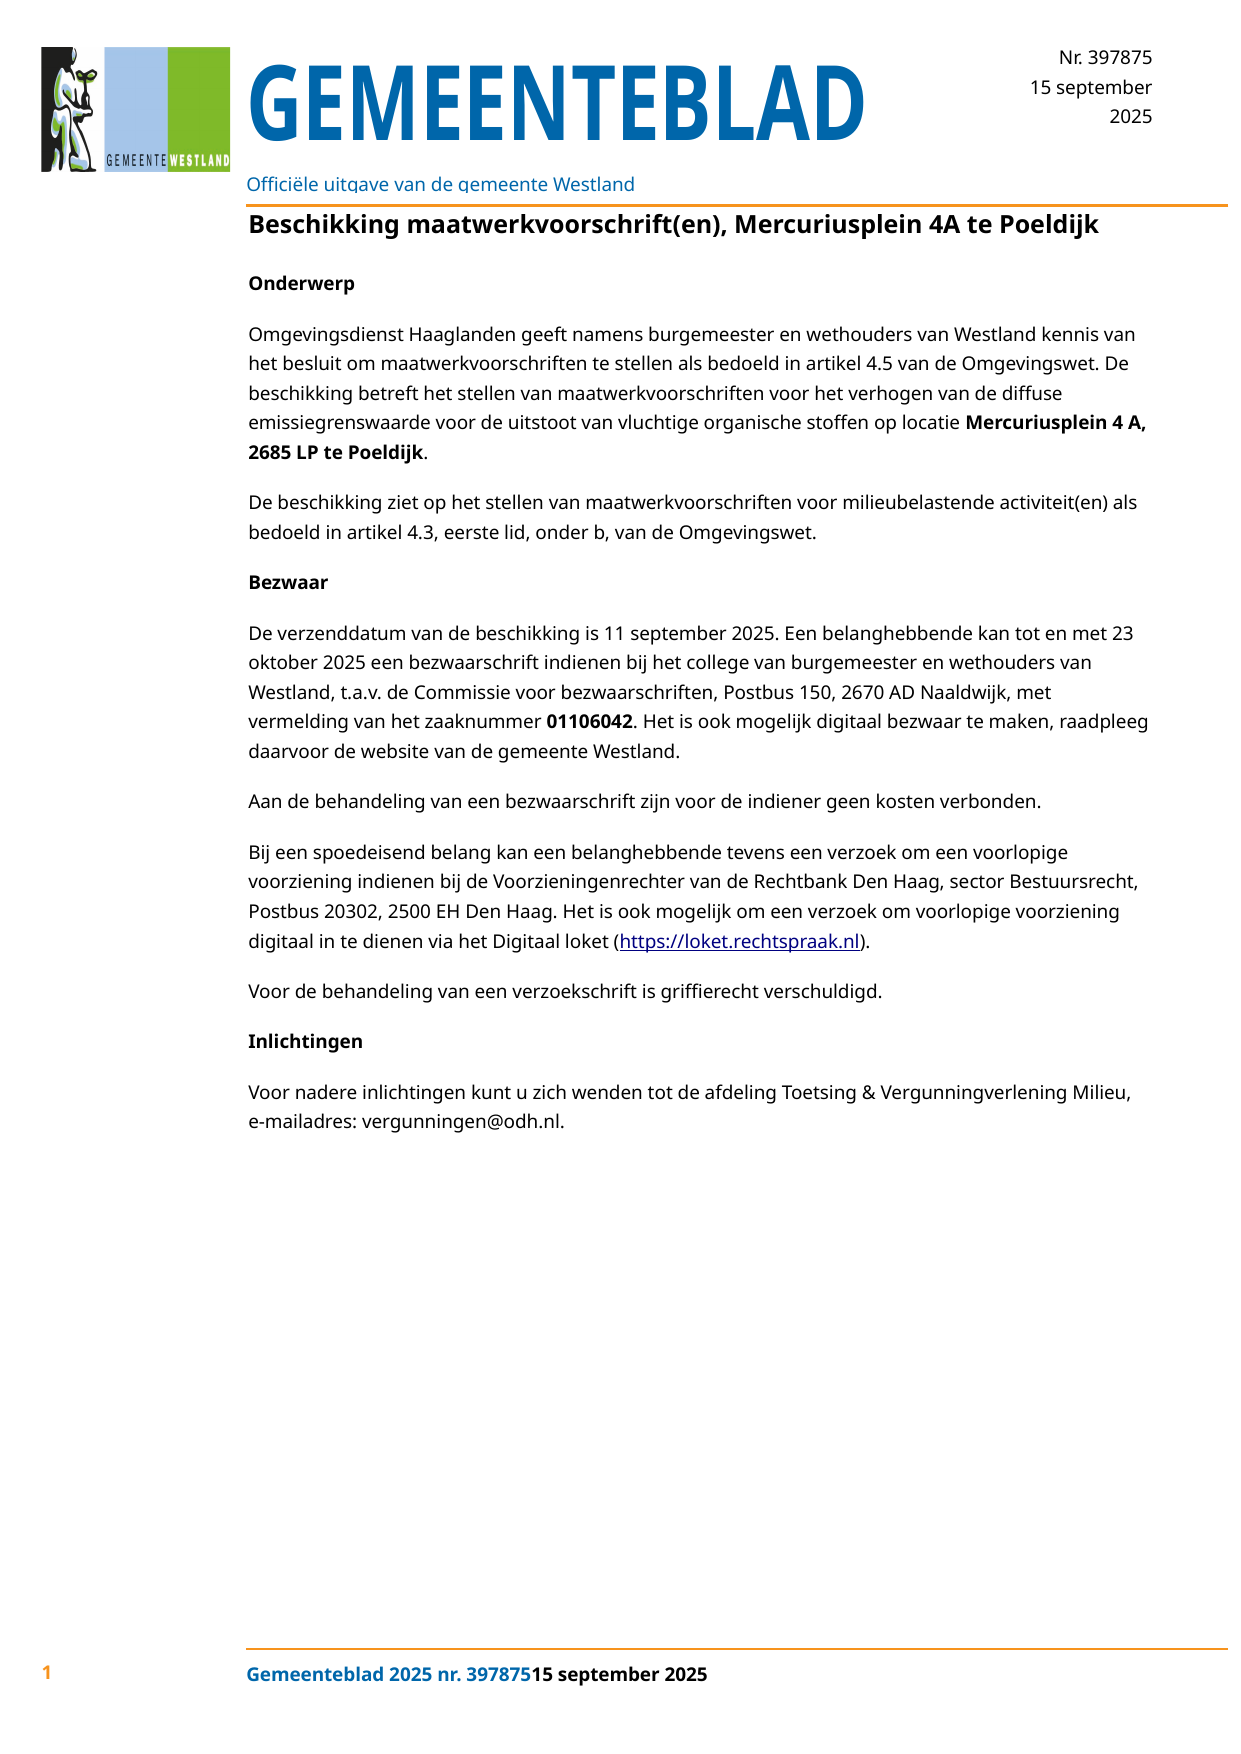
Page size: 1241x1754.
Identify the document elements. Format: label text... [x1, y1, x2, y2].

text Aan de behandeling van een bezwaarschrift zijn voor de indiener geen kosten verbonden. [248, 789, 1152, 814]
text Voor de behandeling van een verzoekschrift is griffierecht verschuldigd. [248, 978, 1152, 1004]
text Onderwerp [248, 270, 1152, 296]
text Bezwaar [248, 569, 1152, 595]
text Inlichtingen [248, 1029, 1152, 1054]
text De beschikking ziet op het stellen van maatwerkvoorschriften voor milieubelastende activiteit(en) als bedoeld in artikel 4.3, eerste lid, onder b, van de Omgevingswet. [248, 489, 1152, 545]
text De verzenddatum van de beschikking is 11 september 2025. Een belanghebbende kan tot en met 23 oktober 2025 een bezwaarschrift indienen bij het college van burgemeester en wethouders van Westland, t.a.v. de Commissie voor bezwaarschriften, Postbus 150, 2670 AD Naaldwijk, met vermelding van het zaaknummer 01106042. Het is ook mogelijk digitaal bezwaar te maken, raadpleeg daarvoor de website van de gemeente Westland. [248, 620, 1152, 764]
text Bij een spoedeisend belang kan een belanghebbende tevens een verzoek om een voorlopige voorziening indienen bij de Voorzieningenrechter van de Rechtbank Den Haag, sector Bestuursrecht, Postbus 20302, 2500 EH Den Haag. Het is ook mogelijk om een verzoek om voorlopige voorziening digitaal in te dienen via het Digitaal loket (https://loket.rechtspraak.nl). [248, 839, 1152, 953]
text Voor nadere inlichtingen kunt u zich wenden tot de afdeling Toetsing & Vergunningverlening Milieu, e-mailadres: vergunningen@odh.nl. [248, 1079, 1152, 1134]
picture [41, 47, 231, 172]
text Beschikking maatwerkvoorschrift(en), Mercuriusplein 4A te Poeldijk [248, 207, 1152, 241]
text Omgevingsdienst Haaglanden geeft namens burgemeester en wethouders van Westland kennis van het besluit om maatwerkvoorschriften te stellen als bedoeld in artikel 4.5 van de Omgevingswet. De beschikking betreft het stellen van maatwerkvoorschriften voor het verhogen van de diffuse emissiegrenswaarde voor de uitstoot van vluchtige organische stoffen op locatie Mercuriusplein 4 A, 2685 LP te Poeldijk. [248, 321, 1152, 465]
